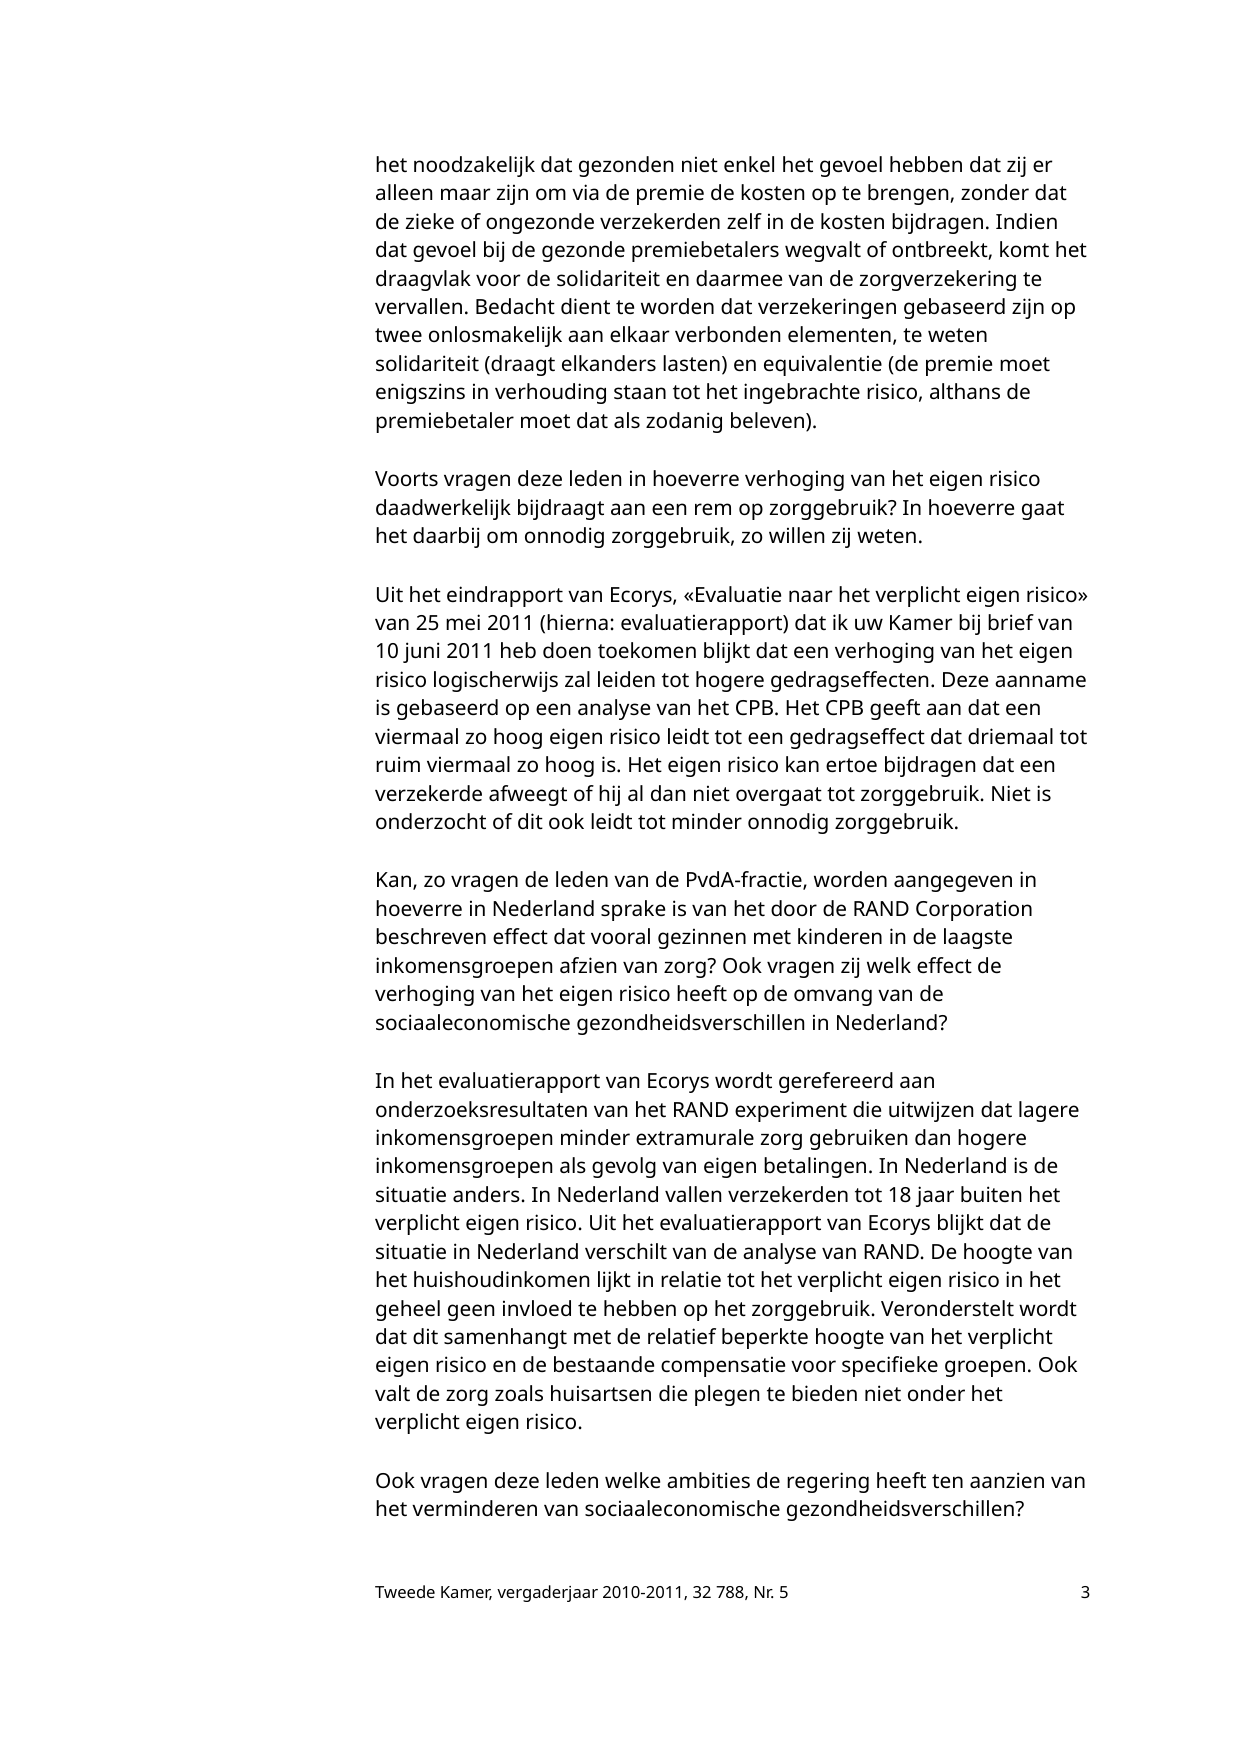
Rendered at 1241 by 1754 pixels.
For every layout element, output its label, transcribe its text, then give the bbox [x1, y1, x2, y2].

text Kan, zo vragen de leden van de PvdA-fractie, worden aangegeven in hoeverre in Nederland sprake is van het door de RAND Corporation beschreven effect dat vooral gezinnen met kinderen in de laagste inkomensgroepen afzien van zorg? Ook vragen zij welk effect de verhoging van het eigen risico heeft op de omvang van de sociaaleconomische gezondheidsverschillen in Nederland? [375, 866, 1090, 1036]
text het noodzakelijk dat gezonden niet enkel het gevoel hebben dat zij er alleen maar zijn om via de premie de kosten op te brengen, zonder dat de zieke of ongezonde verzekerden zelf in de kosten bijdragen. Indien dat gevoel bij de gezonde premiebetalers wegvalt of ontbreekt, komt het draagvlak voor de solidariteit en daarmee van de zorgverzekering te vervallen. Bedacht dient te worden dat verzekeringen gebaseerd zijn op twee onlosmakelijk aan elkaar verbonden elementen, te weten solidariteit (draagt elkanders lasten) en equivalentie (de premie moet enigszins in verhouding staan tot het ingebrachte risico, althans de premiebetaler moet dat als zodanig beleven). [375, 150, 1090, 434]
text Ook vragen deze leden welke ambities de regering heeft ten aanzien van het verminderen van sociaaleconomische gezondheidsverschillen? [375, 1466, 1090, 1523]
text Voorts vragen deze leden in hoeverre verhoging van het eigen risico daadwerkelijk bijdraagt aan een rem op zorggebruik? In hoeverre gaat het daarbij om onnodig zorggebruik, zo willen zij weten. [375, 464, 1090, 550]
text Uit het eindrapport van Ecorys, «Evaluatie naar het verplicht eigen risico» van 25 mei 2011 (hierna: evaluatierapport) dat ik uw Kamer bij brief van 10 juni 2011 heb doen toekomen blijkt dat een verhoging van het eigen risico logischerwijs zal leiden tot hogere gedragseffecten. Deze aanname is gebaseerd op een analyse van het CPB. Het CPB geeft aan dat een viermaal zo hoog eigen risico leidt tot een gedragseffect dat driemaal tot ruim viermaal zo hoog is. Het eigen risico kan ertoe bijdragen dat een verzekerde afweegt of hij al dan niet overgaat tot zorggebruik. Niet is onderzocht of dit ook leidt tot minder onnodig zorggebruik. [375, 580, 1090, 836]
text In het evaluatierapport van Ecorys wordt gerefereerd aan onderzoeksresultaten van het RAND experiment die uitwijzen dat lagere inkomensgroepen minder extramurale zorg gebruiken dan hogere inkomensgroepen als gevolg van eigen betalingen. In Nederland is de situatie anders. In Nederland vallen verzekerden tot 18 jaar buiten het verplicht eigen risico. Uit het evaluatierapport van Ecorys blijkt dat de situatie in Nederland verschilt van de analyse van RAND. De hoogte van het huishoudinkomen lijkt in relatie tot het verplicht eigen risico in het geheel geen invloed te hebben op het zorggebruik. Veronderstelt wordt dat dit samenhangt met de relatief beperkte hoogte van het verplicht eigen risico en de bestaande compensatie voor specifieke groepen. Ook valt de zorg zoals huisartsen die plegen te bieden niet onder het verplicht eigen risico. [375, 1066, 1090, 1436]
